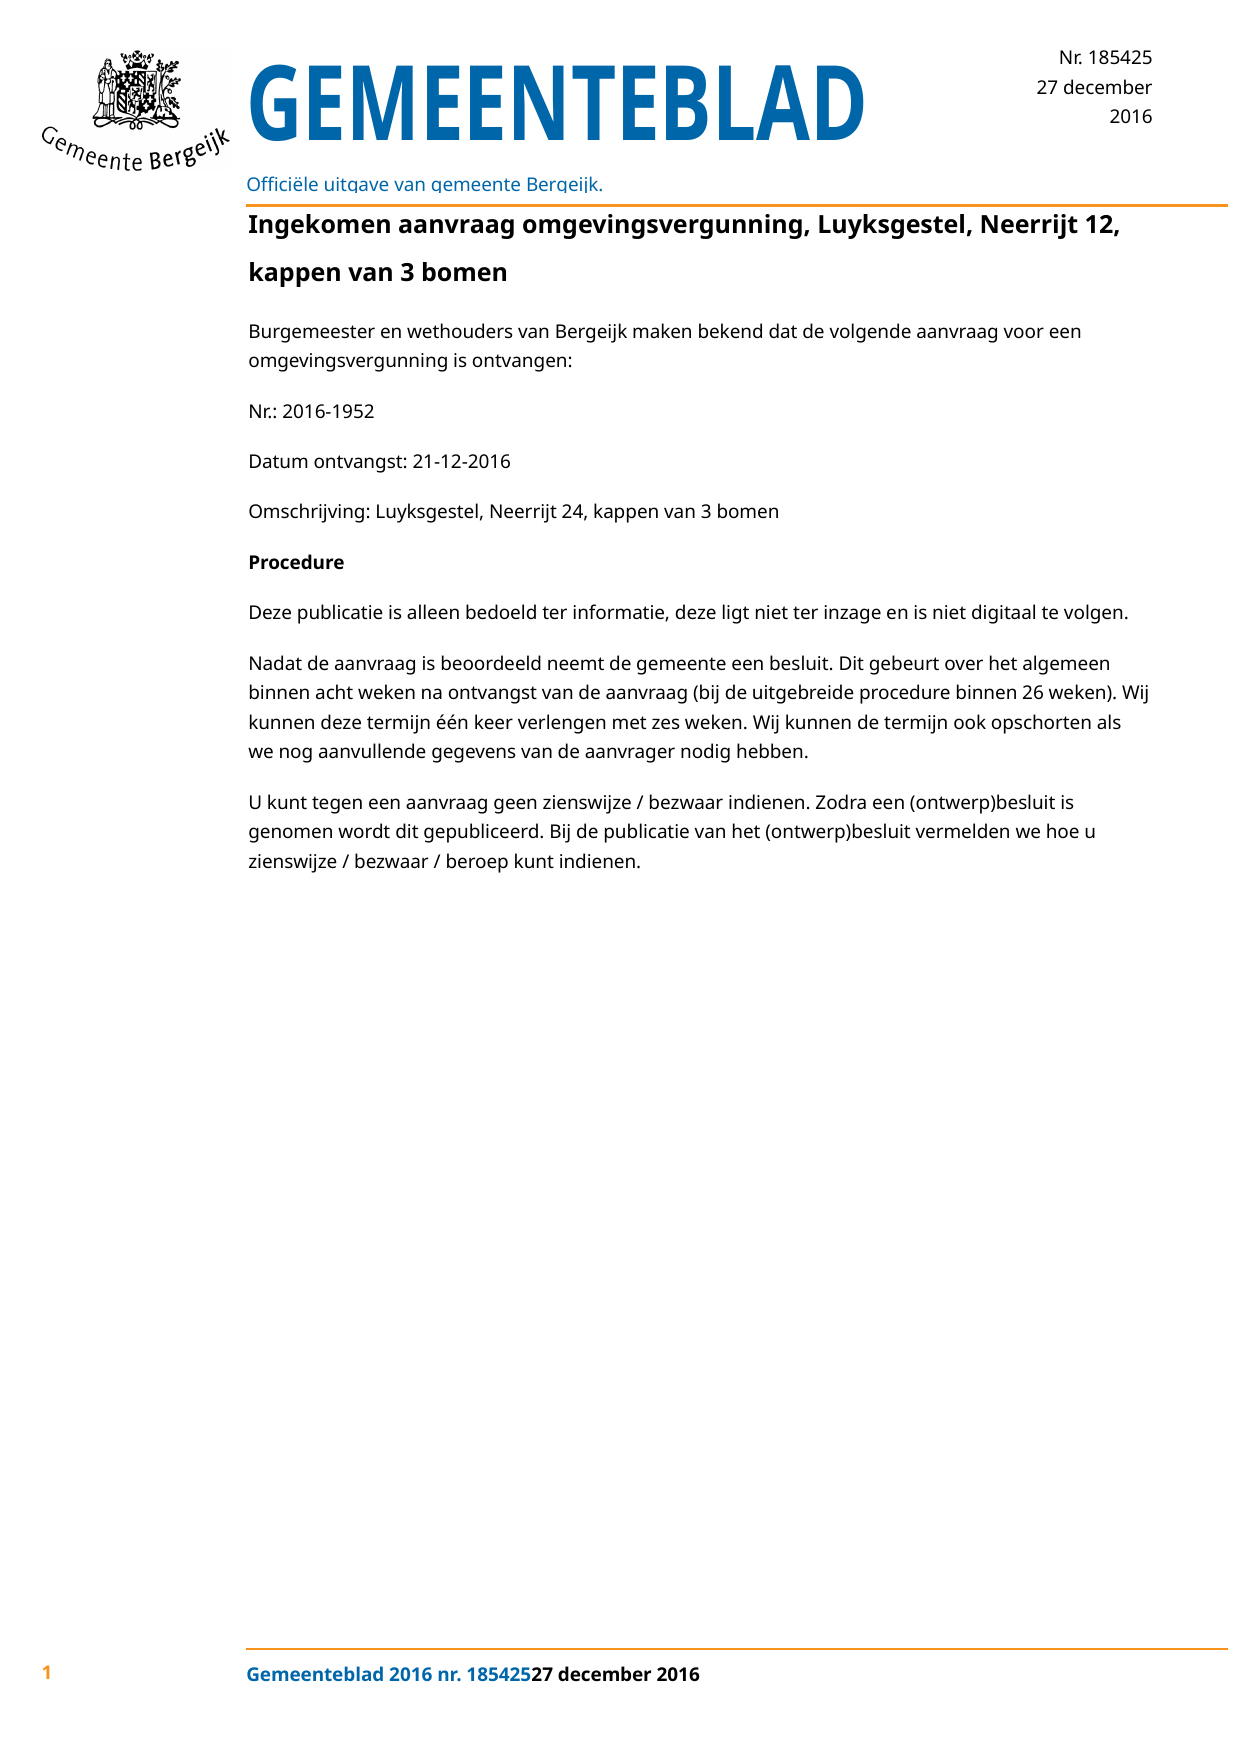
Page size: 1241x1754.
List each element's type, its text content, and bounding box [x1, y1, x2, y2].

text Ingekomen aanvraag omgevingsvergunning, Luyksgestel, Neerrijt 12, kappen van 3 bomen [248, 207, 1152, 288]
text Nr.: 2016-1952 [248, 398, 1152, 424]
text U kunt tegen een aanvraag geen zienswijze / bezwaar indienen. Zodra een (ontwerp)besluit is genomen wordt dit gepubliceerd. Bij de publicatie van het (ontwerp)besluit vermelden we hoe u zienswijze / bezwaar / beroep kunt indienen. [248, 789, 1152, 874]
text Datum ontvangst: 21-12-2016 [248, 448, 1152, 474]
text Burgemeester en wethouders van Bergeijk maken bekend dat de volgende aanvraag voor een omgevingsvergunning is ontvangen: [248, 318, 1152, 373]
text Nadat de aanvraag is beoordeeld neemt de gemeente een besluit. Dit gebeurt over het algemeen binnen acht weken na ontvangst van de aanvraag (bij de uitgebreide procedure binnen 26 weken). Wij kunnen deze termijn één keer verlengen met zes weken. Wij kunnen de termijn ook opschorten als we nog aanvullende gegevens van de aanvrager nodig hebben. [248, 650, 1152, 764]
text Omschrijving: Luyksgestel, Neerrijt 24, kappen van 3 bomen [248, 499, 1152, 524]
picture [41, 47, 231, 172]
text Deze publicatie is alleen bedoeld ter informatie, deze ligt niet ter inzage en is niet digitaal te volgen. [248, 599, 1152, 625]
text Procedure [248, 549, 1152, 575]
